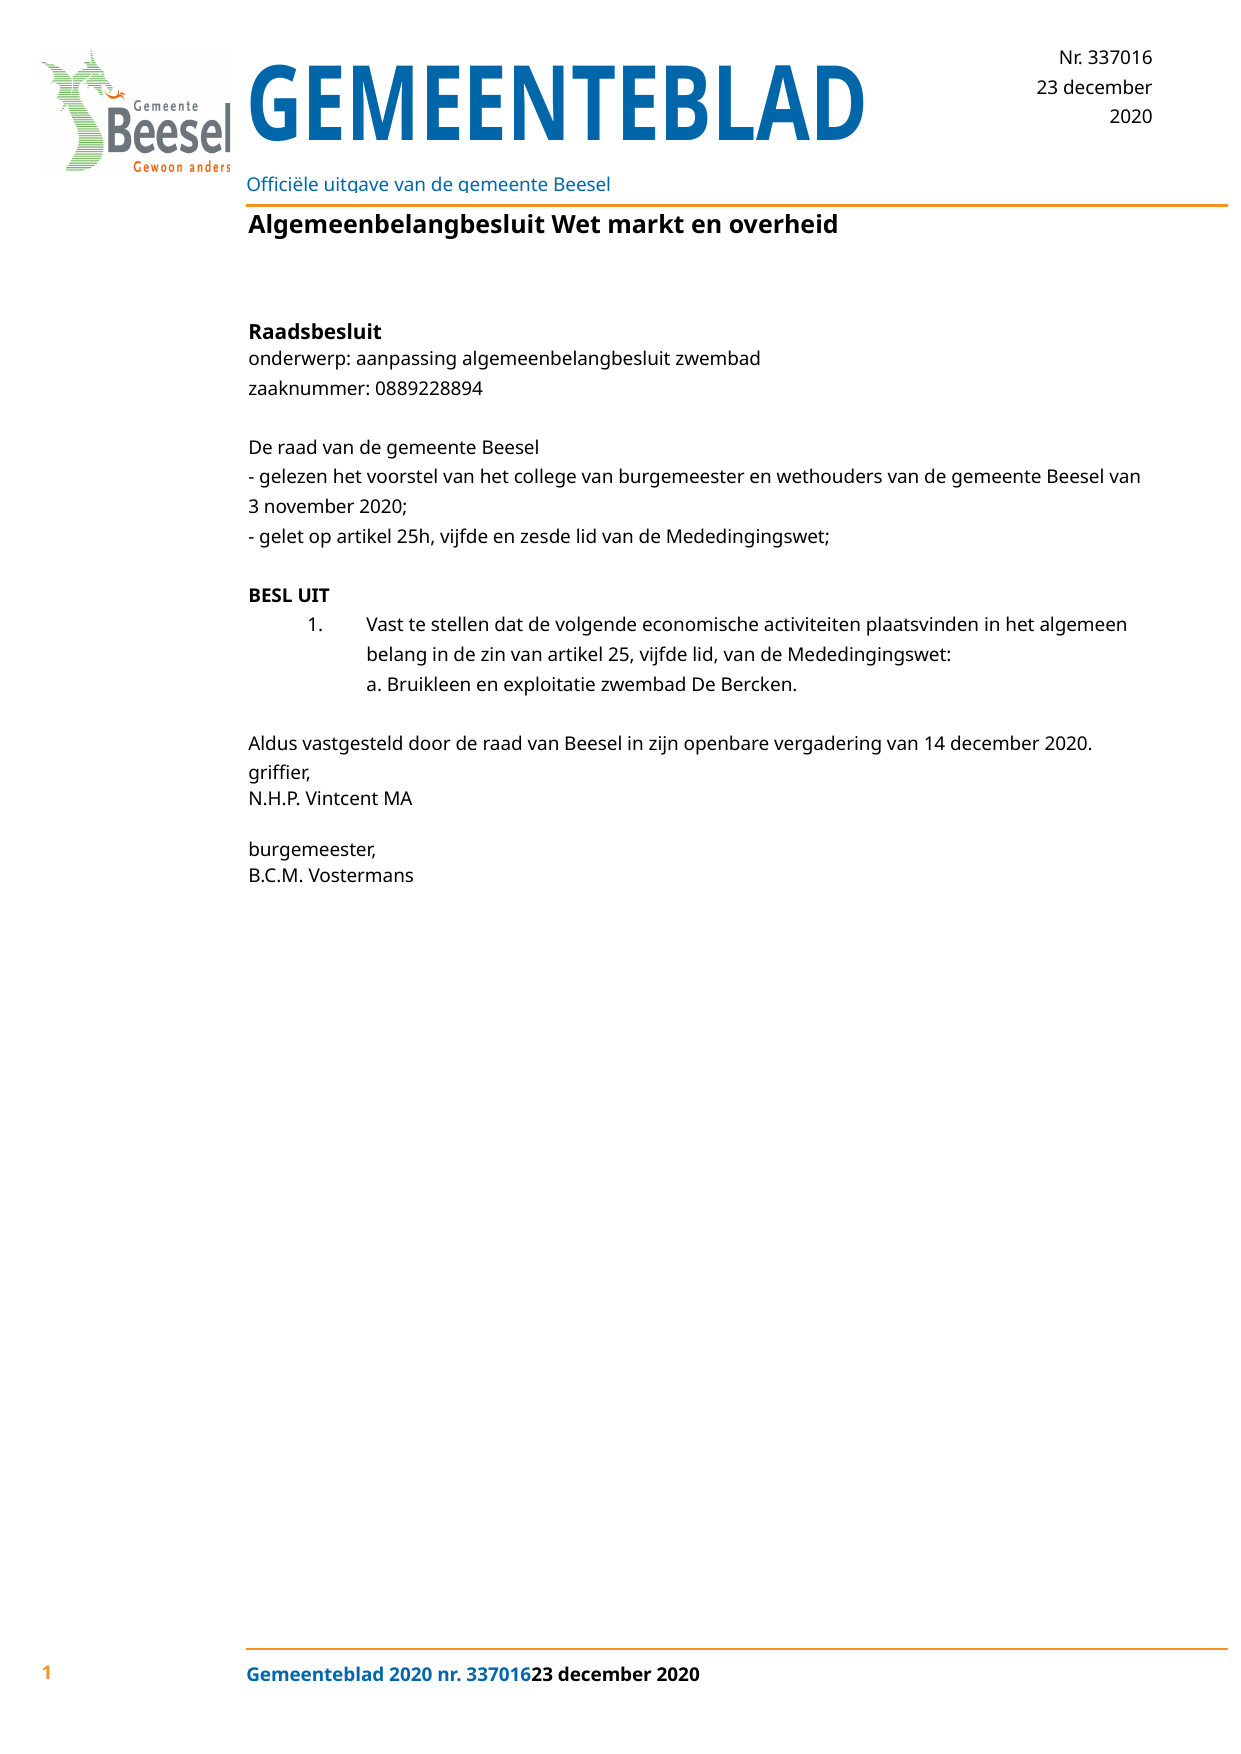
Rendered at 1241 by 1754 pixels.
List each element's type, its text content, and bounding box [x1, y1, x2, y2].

text griffier, [248, 759, 1152, 785]
text De raad van de gemeente Beesel [248, 434, 1152, 460]
text BESL UIT [248, 582, 1152, 608]
picture [41, 47, 231, 172]
text B.C.M. Vostermans [248, 862, 1152, 888]
text Aldus vastgesteld door de raad van Beesel in zijn openbare vergadering van 14 december 2020. [248, 730, 1152, 756]
text - gelezen het voorstel van het college van burgemeester en wethouders van de gemeente Beesel van 3 november 2020; [248, 464, 1152, 519]
text burgemeester, [248, 837, 1152, 862]
text Raadsbesluit [248, 317, 1152, 345]
text Algemeenbelangbesluit Wet markt en overheid [248, 207, 1152, 241]
text onderwerp: aanpassing algemeenbelangbesluit zwembad [248, 345, 1152, 371]
list a. Bruikleen en exploitatie zwembad De Bercken. [307, 671, 1152, 696]
text N.H.P. Vintcent MA [248, 785, 1152, 811]
text zaaknummer: 0889228894 [248, 375, 1152, 401]
list Vast te stellen dat de volgende economische activiteiten plaatsvinden in het algemeen belang in de zin van artikel 25, vijfde lid, van de Mededingingswet: [307, 612, 1152, 667]
text - gelet op artikel 25h, vijfde en zesde lid van de Mededingingswet; [248, 523, 1152, 548]
